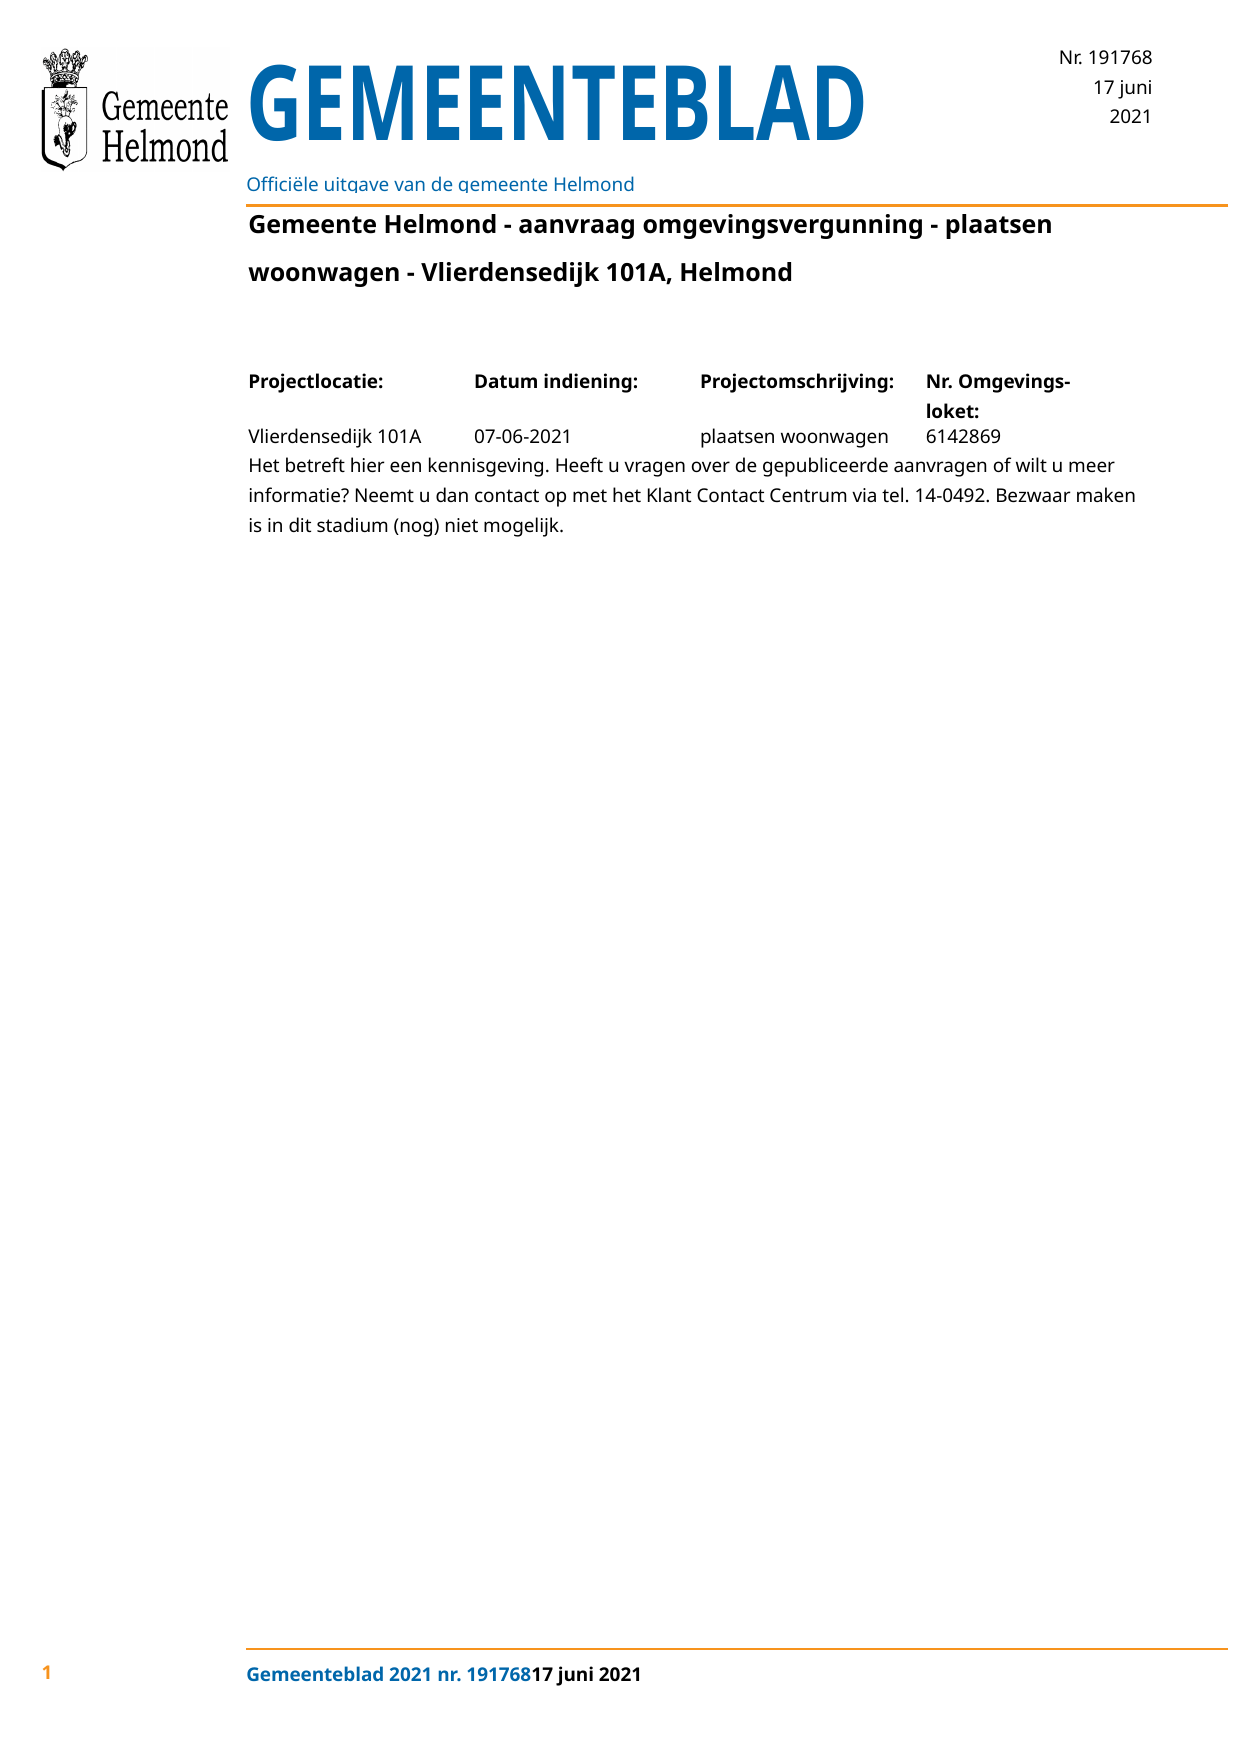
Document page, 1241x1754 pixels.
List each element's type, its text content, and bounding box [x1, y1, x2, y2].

text Gemeente Helmond - aanvraag omgevingsvergunning - plaatsen woonwagen - Vlierdensedijk 101A, Helmond [248, 207, 1152, 288]
table_cell 07-06-2021 [474, 424, 700, 449]
text Het betreft hier een kennisgeving. Heeft u vragen over de gepubliceerde aanvragen of wilt u meer informatie? Neemt u dan contact op met het Klant Contact Centrum via tel. 14-0492. Bezwaar maken is in dit stadium (nog) niet mogelijk. [248, 453, 1152, 538]
picture [41, 47, 231, 172]
table_cell plaatsen woonwagen [700, 424, 926, 449]
table_cell 6142869 [926, 424, 1152, 449]
table_header Projectomschrijving: [700, 369, 926, 424]
table_header Projectlocatie: [248, 369, 474, 424]
table_header Datum indiening: [474, 369, 700, 424]
table_cell Vlierdensedijk 101A [248, 424, 474, 449]
table_header Nr. Omgevings- loket: [926, 369, 1152, 424]
